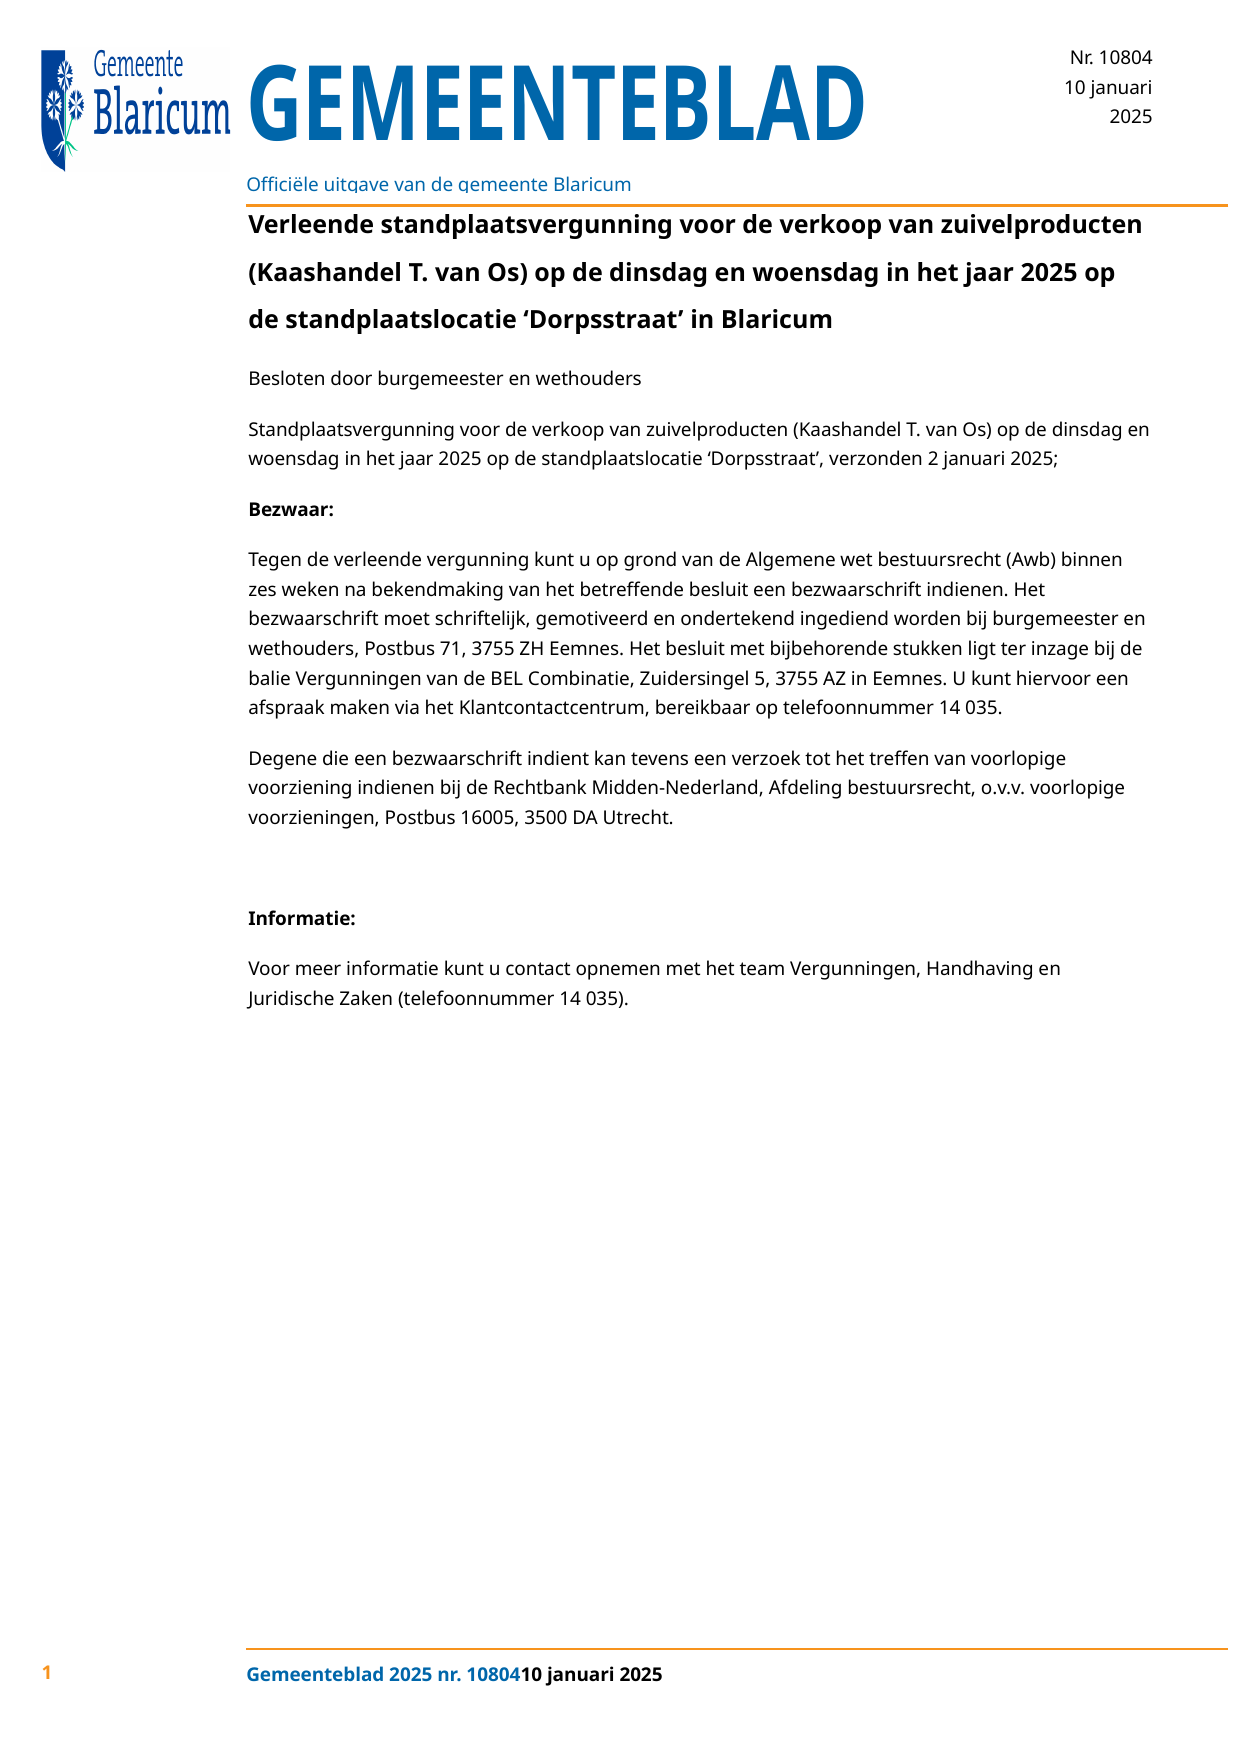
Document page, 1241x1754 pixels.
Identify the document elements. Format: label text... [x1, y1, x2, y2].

text Bezwaar: [248, 496, 1152, 522]
text Besloten door burgemeester en wethouders [248, 366, 1152, 391]
text Degene die een bezwaarschrift indient kan tevens een verzoek tot het treffen van voorlopige voorziening indienen bij de Rechtbank Midden-Nederland, Afdeling bestuursrecht, o.v.v. voorlopige voorzieningen, Postbus 16005, 3500 DA Utrecht. [248, 745, 1152, 829]
text Standplaatsvergunning voor de verkoop van zuivelproducten (Kaashandel T. van Os) op de dinsdag en woensdag in het jaar 2025 op de standplaatslocatie ‘Dorpsstraat’, verzonden 2 januari 2025; [248, 416, 1152, 471]
text Informatie: [248, 905, 1152, 930]
text Voor meer informatie kunt u contact opnemen met het team Vergunningen, Handhaving en Juridische Zaken (telefoonnummer 14 035). [248, 955, 1152, 1010]
text Tegen de verleende vergunning kunt u op grond van de Algemene wet bestuursrecht (Awb) binnen zes weken na bekendmaking van het betreffende besluit een bezwaarschrift indienen. Het bezwaarschrift moet schriftelijk, gemotiveerd en ondertekend ingediend worden bij burgemeester en wethouders, Postbus 71, 3755 ZH Eemnes. Het besluit met bijbehorende stukken ligt ter inzage bij de balie Vergunningen van de BEL Combinatie, Zuidersingel 5, 3755 AZ in Eemnes. U kunt hiervoor een afspraak maken via het Klantcontactcentrum, bereikbaar op telefoonnummer 14 035. [248, 546, 1152, 720]
picture [41, 47, 231, 172]
text Verleende standplaatsvergunning voor de verkoop van zuivelproducten (Kaashandel T. van Os) op de dinsdag en woensdag in het jaar 2025 op de standplaatslocatie ‘Dorpsstraat’ in Blaricum [248, 207, 1152, 336]
